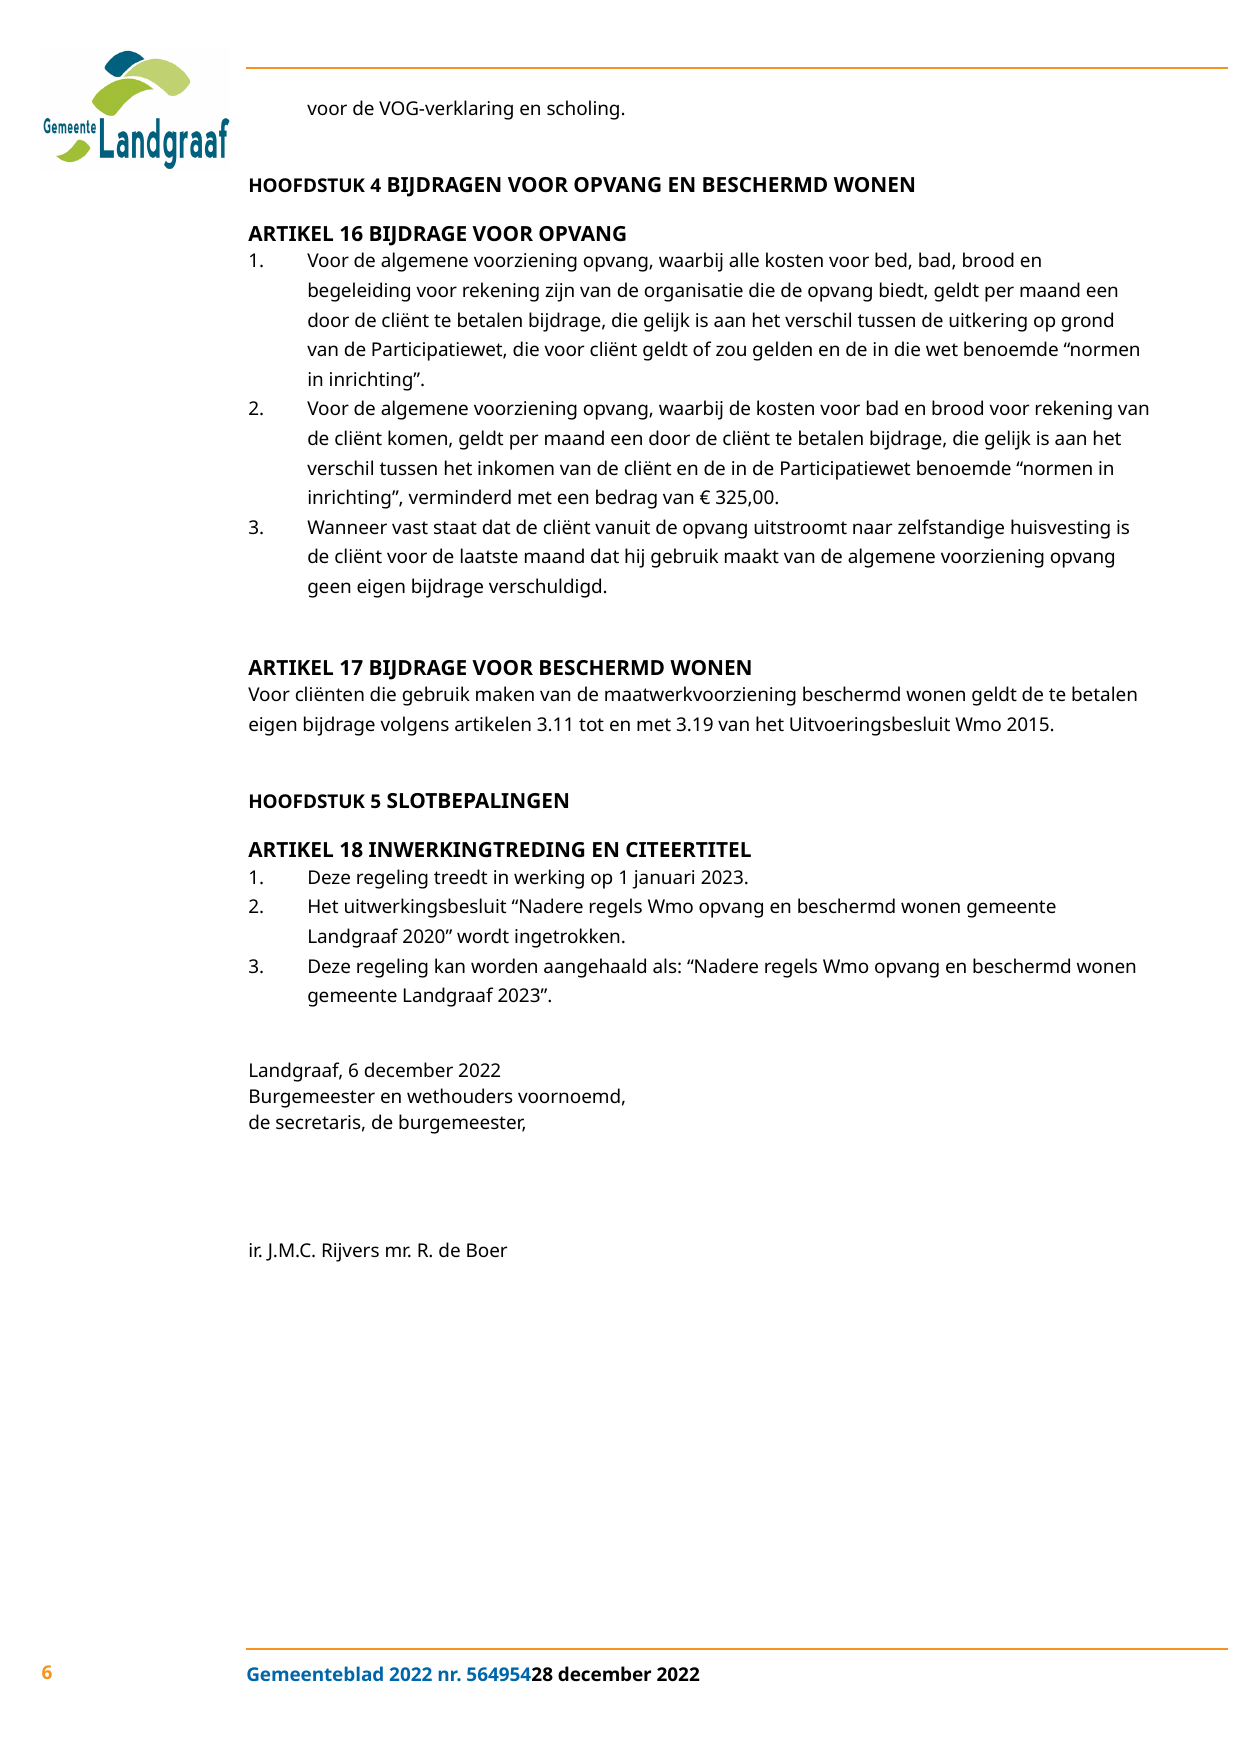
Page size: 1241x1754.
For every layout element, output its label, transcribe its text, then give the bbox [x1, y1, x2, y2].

text Voor cliënten die gebruik maken van de maatwerkvoorziening beschermd wonen geldt de te betalen eigen bijdrage volgens artikelen 3.11 tot en met 3.19 van het Uitvoeringsbesluit Wmo 2015. [248, 682, 1152, 737]
list voor de VOG-verklaring en scholing. [248, 95, 1152, 121]
text HOOFDSTUK 5 SLOTBEPALINGEN [248, 786, 1152, 815]
list Voor de algemene voorziening opvang, waarbij de kosten voor bad en brood voor rekening van de cliënt komen, geldt per maand een door de cliënt te betalen bijdrage, die gelijk is aan het verschil tussen het inkomen van de cliënt en de in de Participatiewet benoemde “normen in inrichting”, verminderd met een bedrag van € 325,00. [248, 396, 1152, 510]
list Deze regeling treedt in werking op 1 januari 2023. [248, 864, 1152, 890]
text de secretaris, de burgemeester, [248, 1109, 1152, 1135]
text ir. J.M.C. Rijvers mr. R. de Boer [248, 1238, 1152, 1263]
list Wanneer vast staat dat de cliënt vanuit de opvang uitstroomt naar zelfstandige huisvesting is de cliënt voor de laatste maand dat hij gebruik maakt van de algemene voorziening opvang geen eigen bijdrage verschuldigd. [248, 514, 1152, 599]
text ARTIKEL 18 INWERKINGTREDING EN CITEERTITEL [248, 836, 1152, 864]
picture [41, 47, 231, 172]
list Voor de algemene voorziening opvang, waarbij alle kosten voor bed, bad, brood en begeleiding voor rekening zijn van de organisatie die de opvang biedt, geldt per maand een door de cliënt te betalen bijdrage, die gelijk is aan het verschil tussen de uitkering op grond van de Participatiewet, die voor cliënt geldt of zou gelden en de in die wet benoemde “normen in inrichting”. [248, 248, 1152, 392]
text HOOFDSTUK 4 BIJDRAGEN VOOR OPVANG EN BESCHERMD WONEN [248, 170, 1152, 198]
list Deze regeling kan worden aangehaald als: “Nadere regels Wmo opvang en beschermd wonen gemeente Landgraaf 2023”. [248, 953, 1152, 1008]
text Burgemeester en wethouders voornoemd, [248, 1083, 1152, 1109]
list Het uitwerkingsbesluit “Nadere regels Wmo opvang en beschermd wonen gemeente Landgraaf 2020” wordt ingetrokken. [248, 894, 1152, 949]
text ARTIKEL 16 BIJDRAGE VOOR OPVANG [248, 219, 1152, 248]
text Landgraaf, 6 december 2022 [248, 1058, 1152, 1083]
text ARTIKEL 17 BIJDRAGE VOOR BESCHERMD WONEN [248, 653, 1152, 682]
